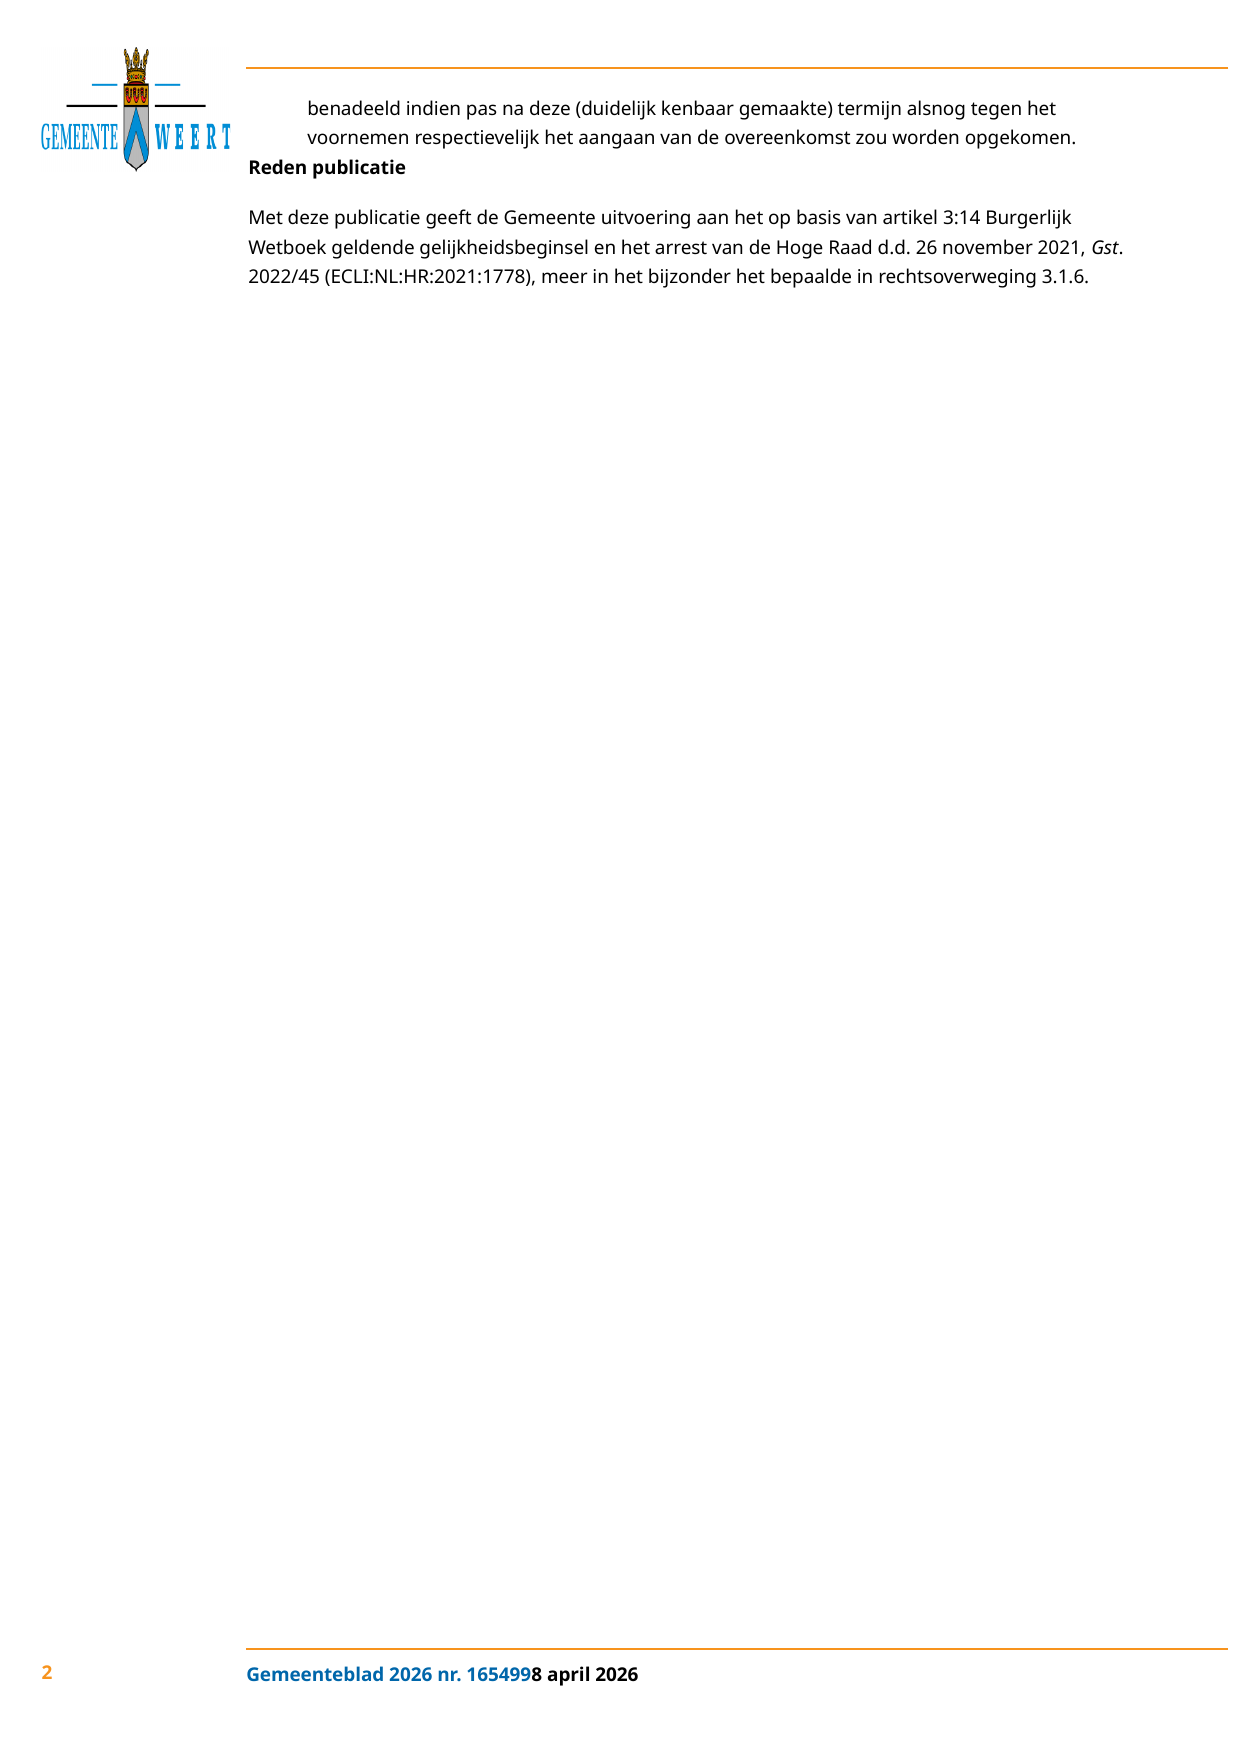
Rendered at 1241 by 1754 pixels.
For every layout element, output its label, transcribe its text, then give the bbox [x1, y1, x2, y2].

text Met deze publicatie geeft de Gemeente uitvoering aan het op basis van artikel 3:14 Burgerlijk Wetboek geldende gelijkheidsbeginsel en het arrest van de Hoge Raad d.d. 26 november 2021, Gst. 2022/45 (ECLI:NL:HR:2021:1778), meer in het bijzonder het bepaalde in rechtsoverweging 3.1.6. [248, 204, 1152, 289]
list benadeeld indien pas na deze (duidelijk kenbaar gemaakte) termijn alsnog tegen het voornemen respectievelijk het aangaan van de overeenkomst zou worden opgekomen. [248, 95, 1152, 150]
picture [41, 47, 231, 172]
text Reden publicatie [248, 154, 1152, 180]
